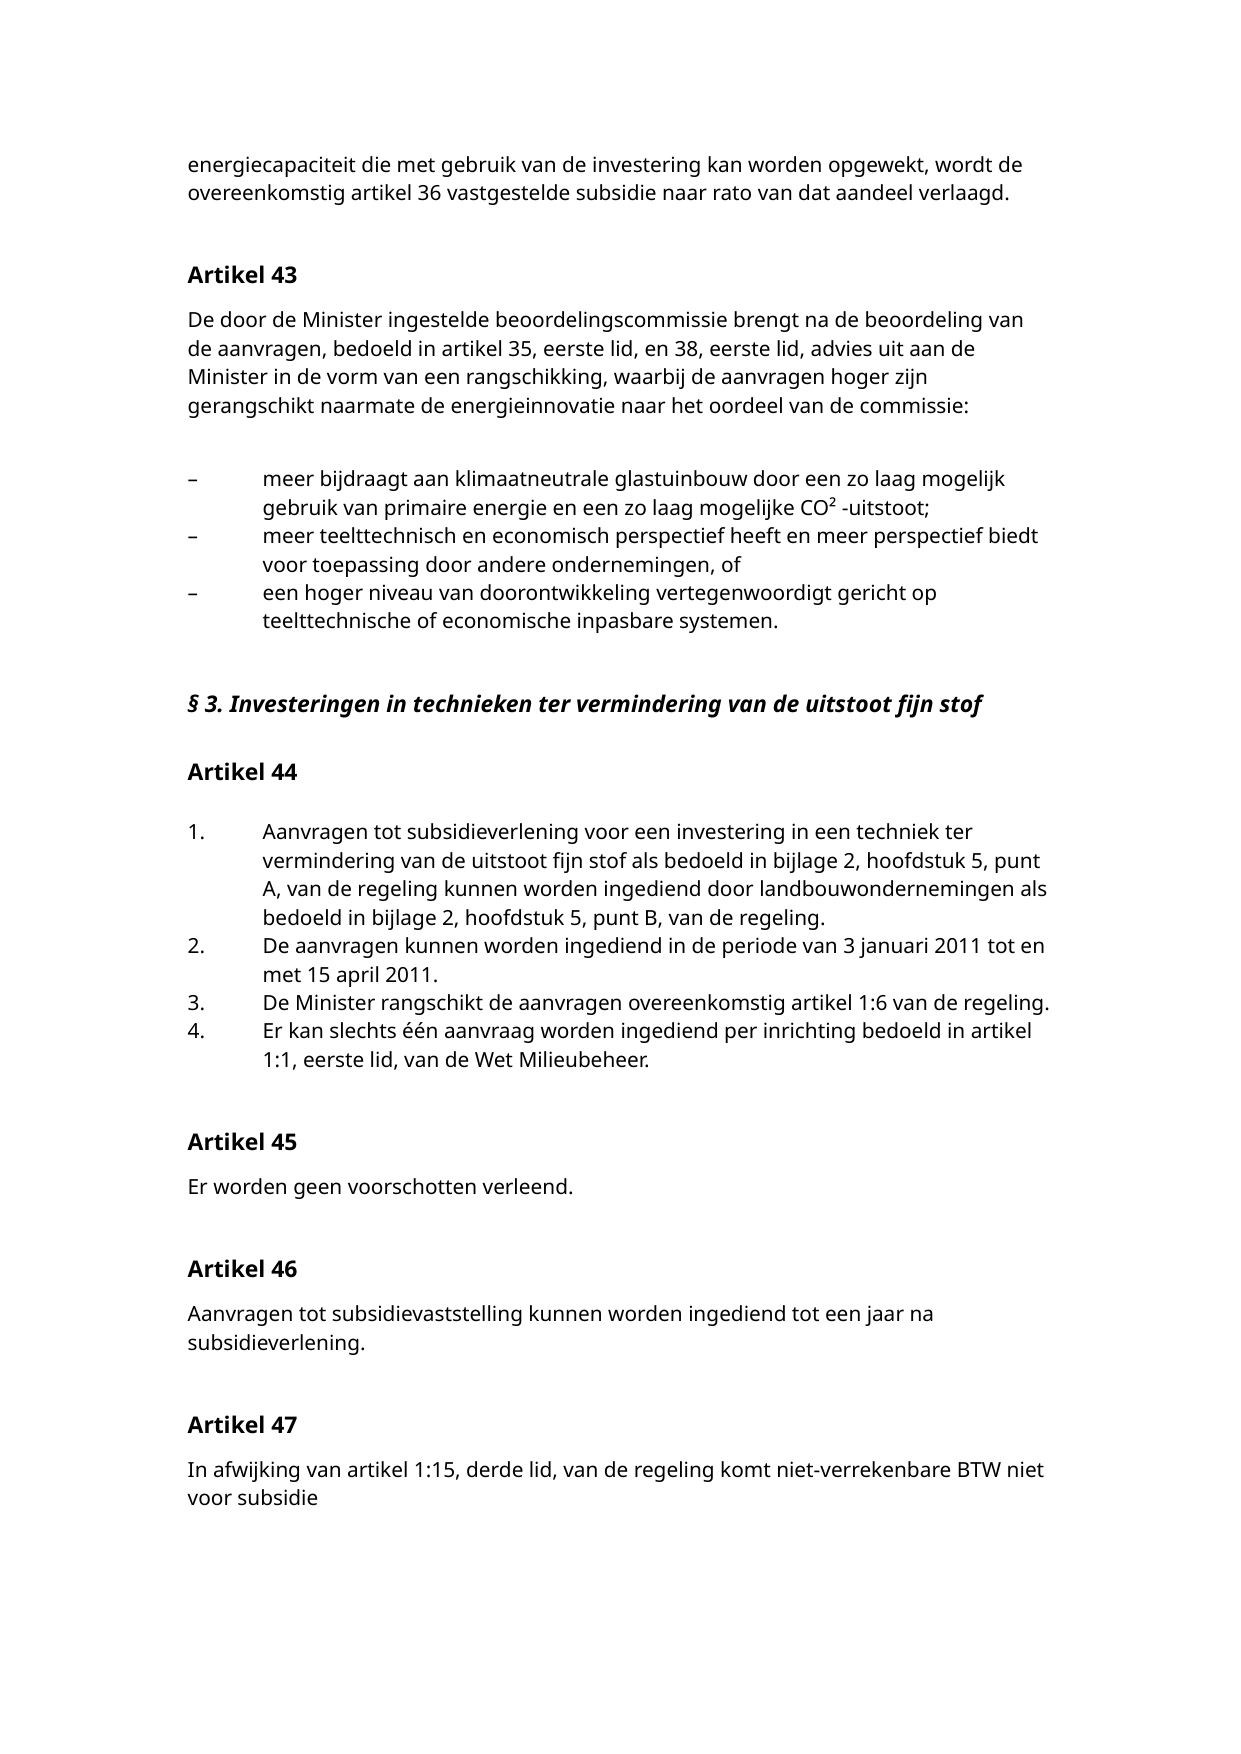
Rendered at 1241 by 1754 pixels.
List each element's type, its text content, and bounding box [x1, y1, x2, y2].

list meer bijdraagt aan klimaatneutrale glastuinbouw door een zo laag mogelijk gebruik van primaire energie en een zo laag mogelijke CO² -uitstoot; [187, 464, 1053, 521]
list meer teelttechnisch en economisch perspectief heeft en meer perspectief biedt voor toepassing door andere ondernemingen, of [187, 521, 1053, 578]
text In afwijking van artikel 1:15, derde lid, van de regeling komt niet-verrekenbare BTW niet voor subsidie [187, 1455, 1053, 1512]
list De Minister rangschikt de aanvragen overeenkomstig artikel 1:6 van de regeling. [187, 988, 1053, 1017]
subtitle Artikel 43 [187, 259, 1053, 291]
list De aanvragen kunnen worden ingediend in de periode van 3 januari 2011 tot en met 15 april 2011. [187, 931, 1053, 988]
text energiecapaciteit die met gebruik van de investering kan worden opgewekt, wordt de overeenkomstig artikel 36 vastgestelde subsidie naar rato van dat aandeel verlaagd. [187, 150, 1053, 207]
subtitle Artikel 46 [187, 1253, 1053, 1284]
subtitle Artikel 44 [187, 756, 1053, 787]
subtitle Artikel 47 [187, 1409, 1053, 1440]
list een hoger niveau van doorontwikkeling vertegenwoordigt gericht op teelttechnische of economische inpasbare systemen. [187, 578, 1053, 635]
subtitle Artikel 45 [187, 1126, 1053, 1157]
text Er worden geen voorschotten verleend. [187, 1172, 1053, 1201]
text De door de Minister ingestelde beoordelingscommissie brengt na de beoordeling van de aanvragen, bedoeld in artikel 35, eerste lid, en 38, eerste lid, advies uit aan de Minister in de vorm van een rangschikking, waarbij de aanvragen hoger zijn gerangschikt naarmate de energieinnovatie naar het oordeel van de commissie: [187, 306, 1053, 419]
list Aanvragen tot subsidieverlening voor een investering in een techniek ter vermindering van de uitstoot fijn stof als bedoeld in bijlage 2, hoofdstuk 5, punt A, van de regeling kunnen worden ingediend door landbouwondernemingen als bedoeld in bijlage 2, hoofdstuk 5, punt B, van de regeling. [187, 817, 1053, 931]
list Er kan slechts één aanvraag worden ingediend per inrichting bedoeld in artikel 1:1, eerste lid, van de Wet Milieubeheer. [187, 1017, 1053, 1073]
text Aanvragen tot subsidievaststelling kunnen worden ingediend tot een jaar na subsidieverlening. [187, 1299, 1053, 1356]
subtitle § 3. Investeringen in technieken ter vermindering van de uitstoot fijn stof [187, 687, 1053, 719]
